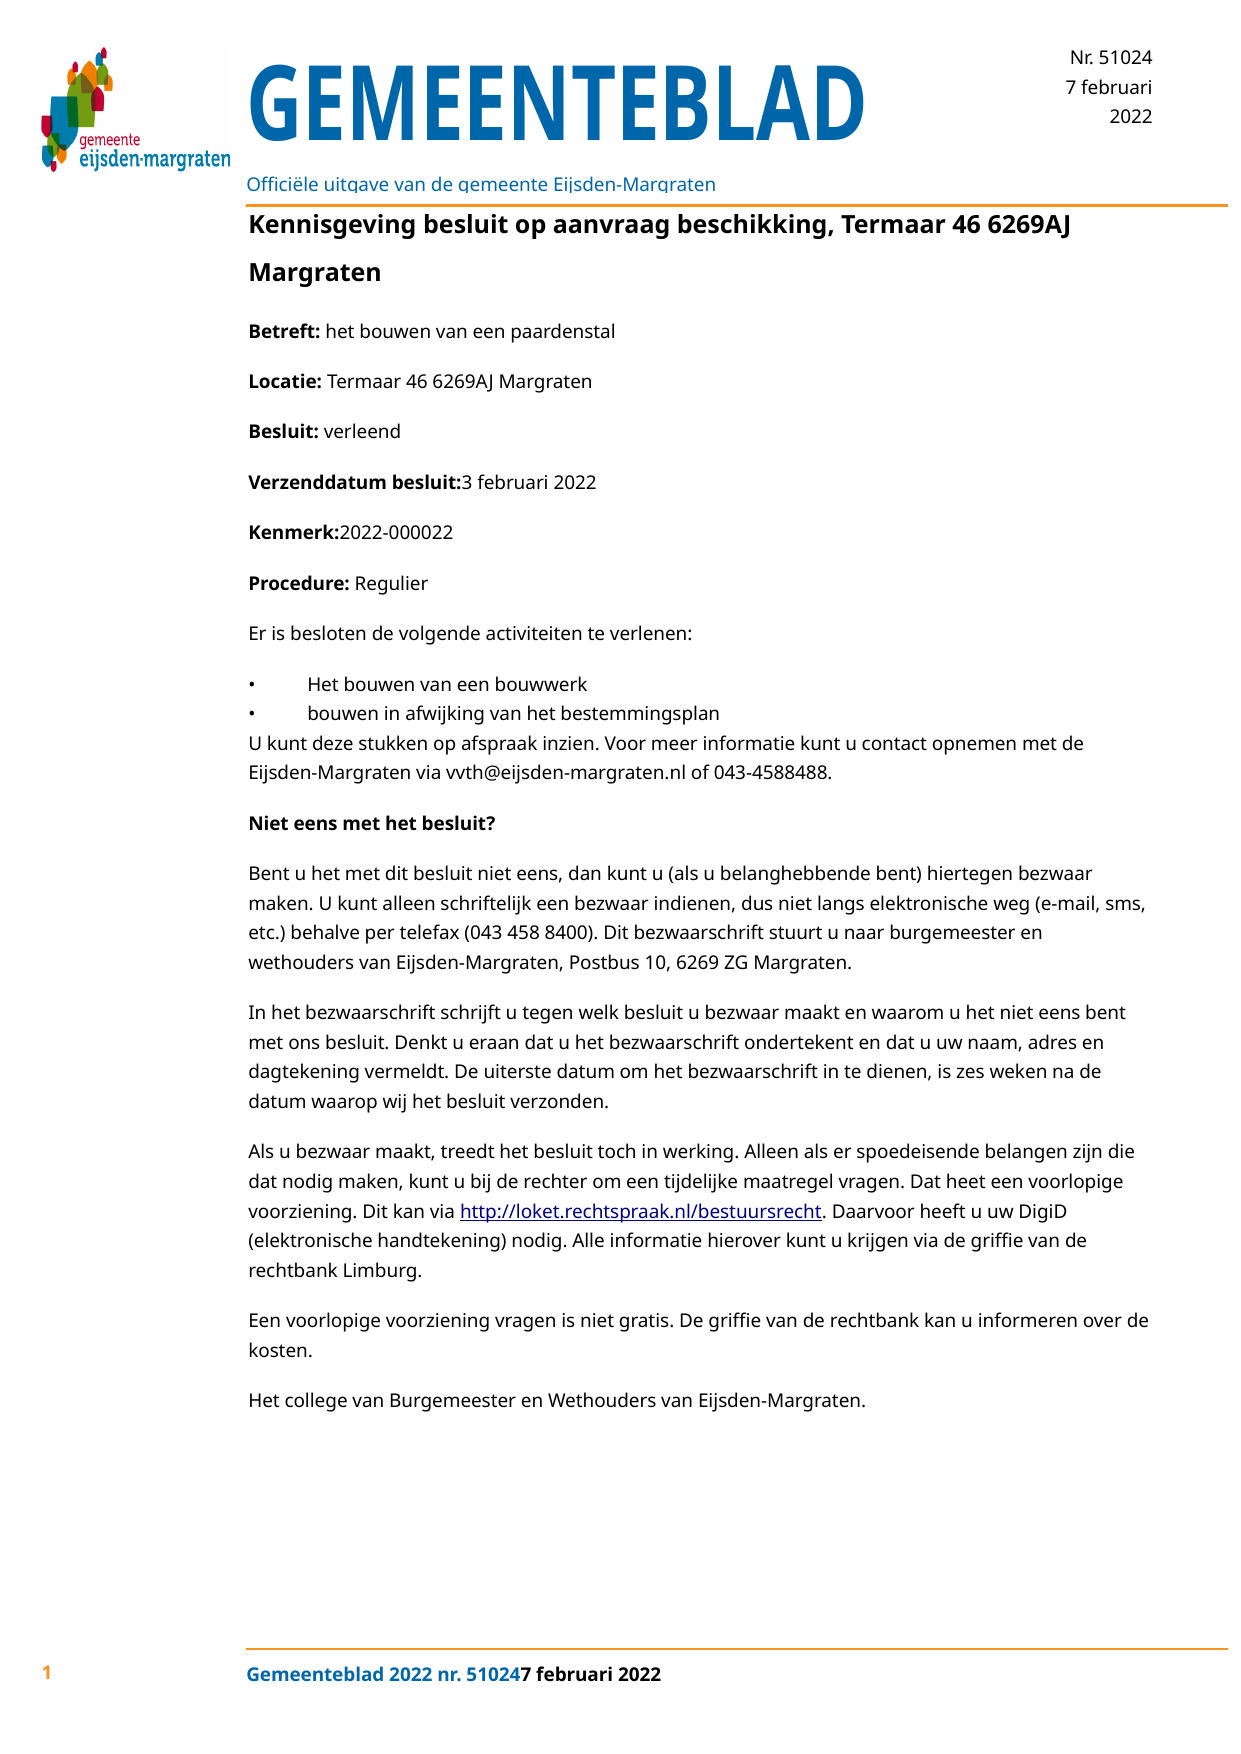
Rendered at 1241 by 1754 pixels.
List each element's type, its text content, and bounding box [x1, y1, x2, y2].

text Er is besloten de volgende activiteiten te verlenen: [248, 620, 1152, 646]
text Locatie: Termaar 46 6269AJ Margraten [248, 368, 1152, 394]
text Verzenddatum besluit:3 februari 2022 [248, 469, 1152, 495]
text Het college van Burgemeester en Wethouders van Eijsden-Margraten. [248, 1387, 1152, 1413]
text Kenmerk:2022-000022 [248, 519, 1152, 545]
list Het bouwen van een bouwwerk [248, 671, 1152, 697]
text Als u bezwaar maakt, treedt het besluit toch in werking. Alleen als er spoedeisende belangen zijn die dat nodig maken, kunt u bij de rechter om een tijdelijke maatregel vragen. Dat heet een voorlopige voorziening. Dit kan via http://loket.rechtspraak.nl/bestuursrecht. Daarvoor heeft u uw DigiD (elektronische handtekening) nodig. Alle informatie hierover kunt u krijgen via de griffie van de rechtbank Limburg. [248, 1139, 1152, 1283]
text Bent u het met dit besluit niet eens, dan kunt u (als u belanghebbende bent) hiertegen bezwaar maken. U kunt alleen schriftelijk een bezwaar indienen, dus niet langs elektronische weg (e-mail, sms, etc.) behalve per telefax (043 458 8400). Dit bezwaarschrift stuurt u naar burgemeester en wethouders van Eijsden-Margraten, Postbus 10, 6269 ZG Margraten. [248, 860, 1152, 975]
text In het bezwaarschrift schrijft u tegen welk besluit u bezwaar maakt en waarom u het niet eens bent met ons besluit. Denkt u eraan dat u het bezwaarschrift ondertekent en dat u uw naam, adres en dagtekening vermeldt. De uiterste datum om het bezwaarschrift in te dienen, is zes weken na de datum waarop wij het besluit verzonden. [248, 999, 1152, 1114]
text Procedure: Regulier [248, 570, 1152, 596]
picture [41, 47, 231, 172]
text Betreft: het bouwen van een paardenstal [248, 318, 1152, 344]
text Besluit: verleend [248, 419, 1152, 444]
text Niet eens met het besluit? [248, 810, 1152, 836]
list bouwen in afwijking van het bestemmingsplan [248, 700, 1152, 726]
text U kunt deze stukken op afspraak inzien. Voor meer informatie kunt u contact opnemen met de Eijsden-Margraten via vvth@eijsden-margraten.nl of 043-4588488. [248, 730, 1152, 785]
text Kennisgeving besluit op aanvraag beschikking, Termaar 46 6269AJ Margraten [248, 207, 1152, 288]
text Een voorlopige voorziening vragen is niet gratis. De griffie van de rechtbank kan u informeren over de kosten. [248, 1307, 1152, 1363]
